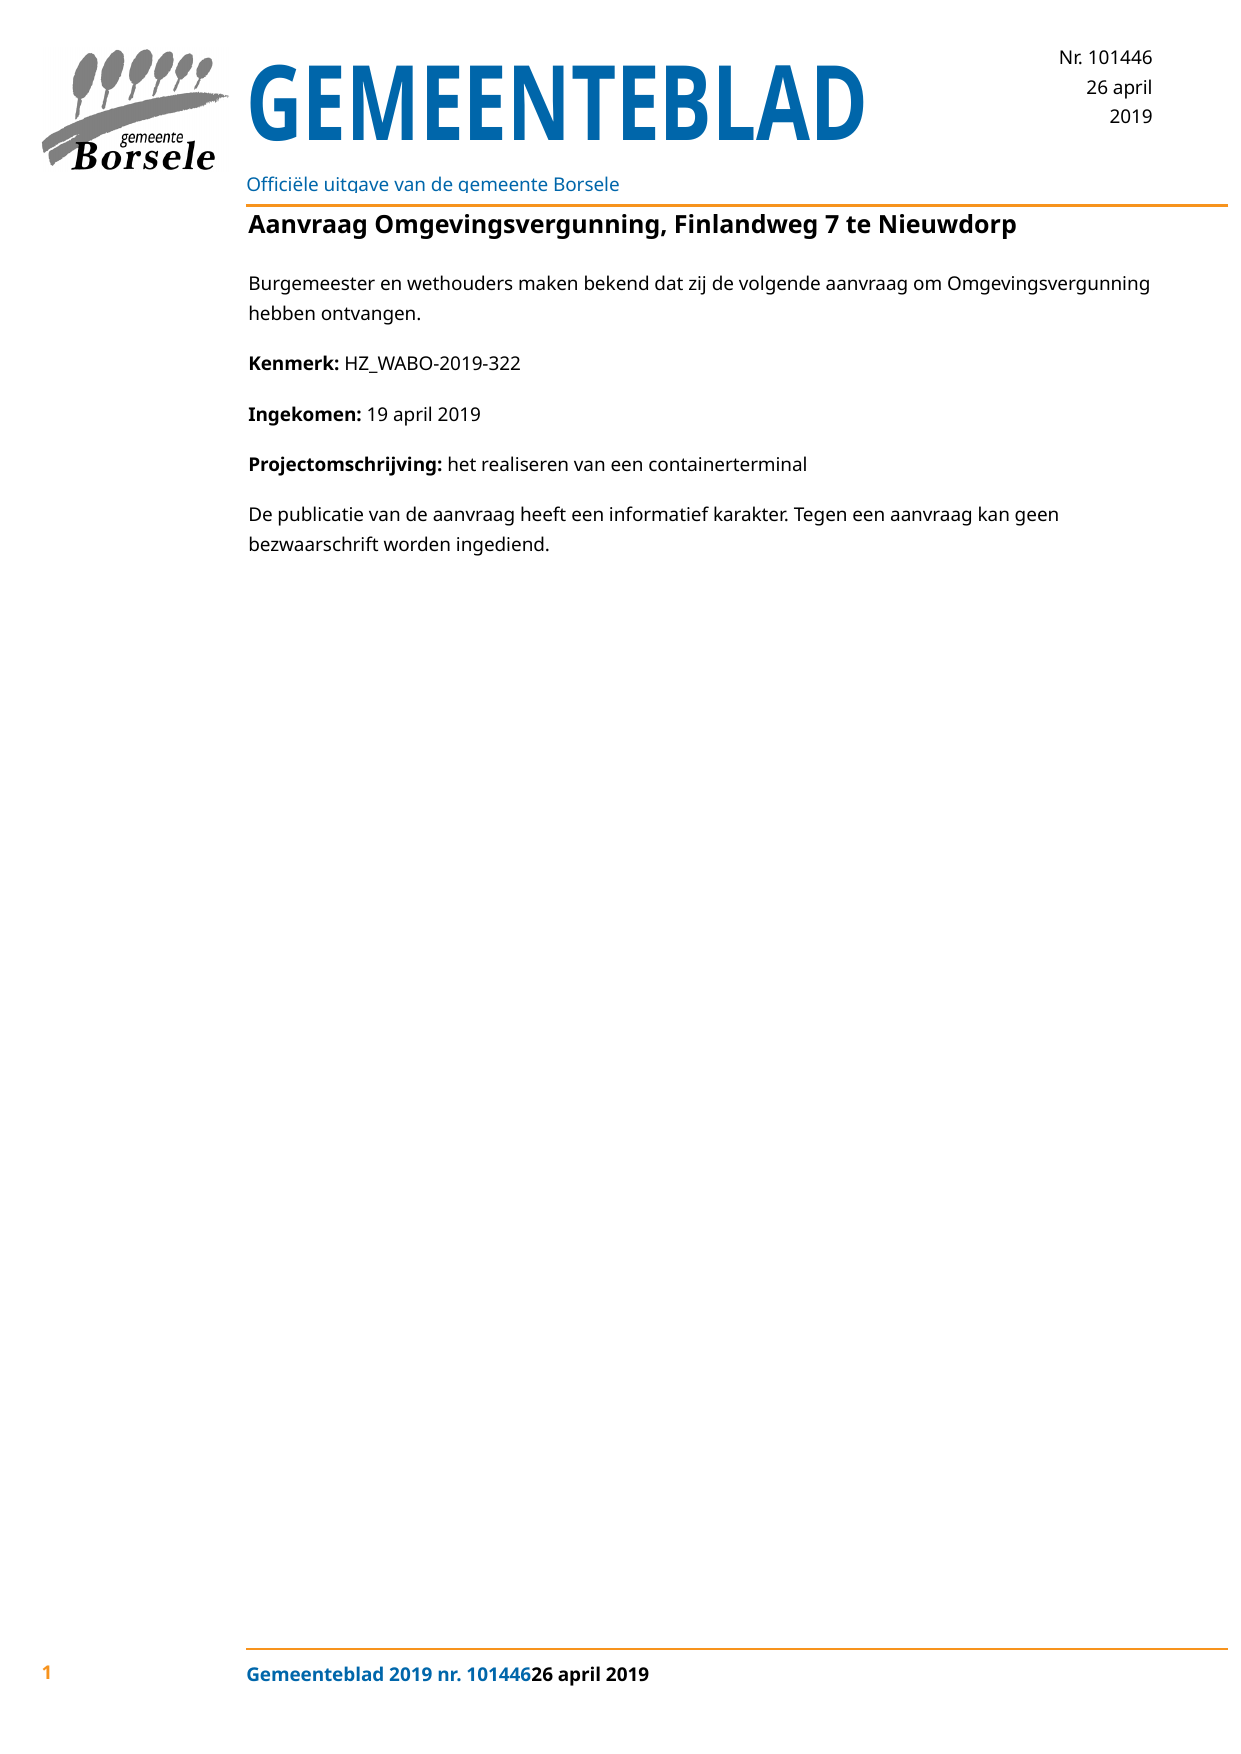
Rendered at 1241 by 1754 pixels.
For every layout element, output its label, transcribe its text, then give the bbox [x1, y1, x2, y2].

text Kenmerk: HZ_WABO-2019-322 [248, 350, 1152, 376]
text Ingekomen: 19 april 2019 [248, 401, 1152, 426]
text Projectomschrijving: het realiseren van een containerterminal [248, 451, 1152, 477]
text Burgemeester en wethouders maken bekend dat zij de volgende aanvraag om Omgevingsvergunning hebben ontvangen. [248, 270, 1152, 326]
picture [41, 47, 231, 172]
text De publicatie van de aanvraag heeft een informatief karakter. Tegen een aanvraag kan geen bezwaarschrift worden ingediend. [248, 502, 1152, 557]
text Aanvraag Omgevingsvergunning, Finlandweg 7 te Nieuwdorp [248, 207, 1152, 241]
